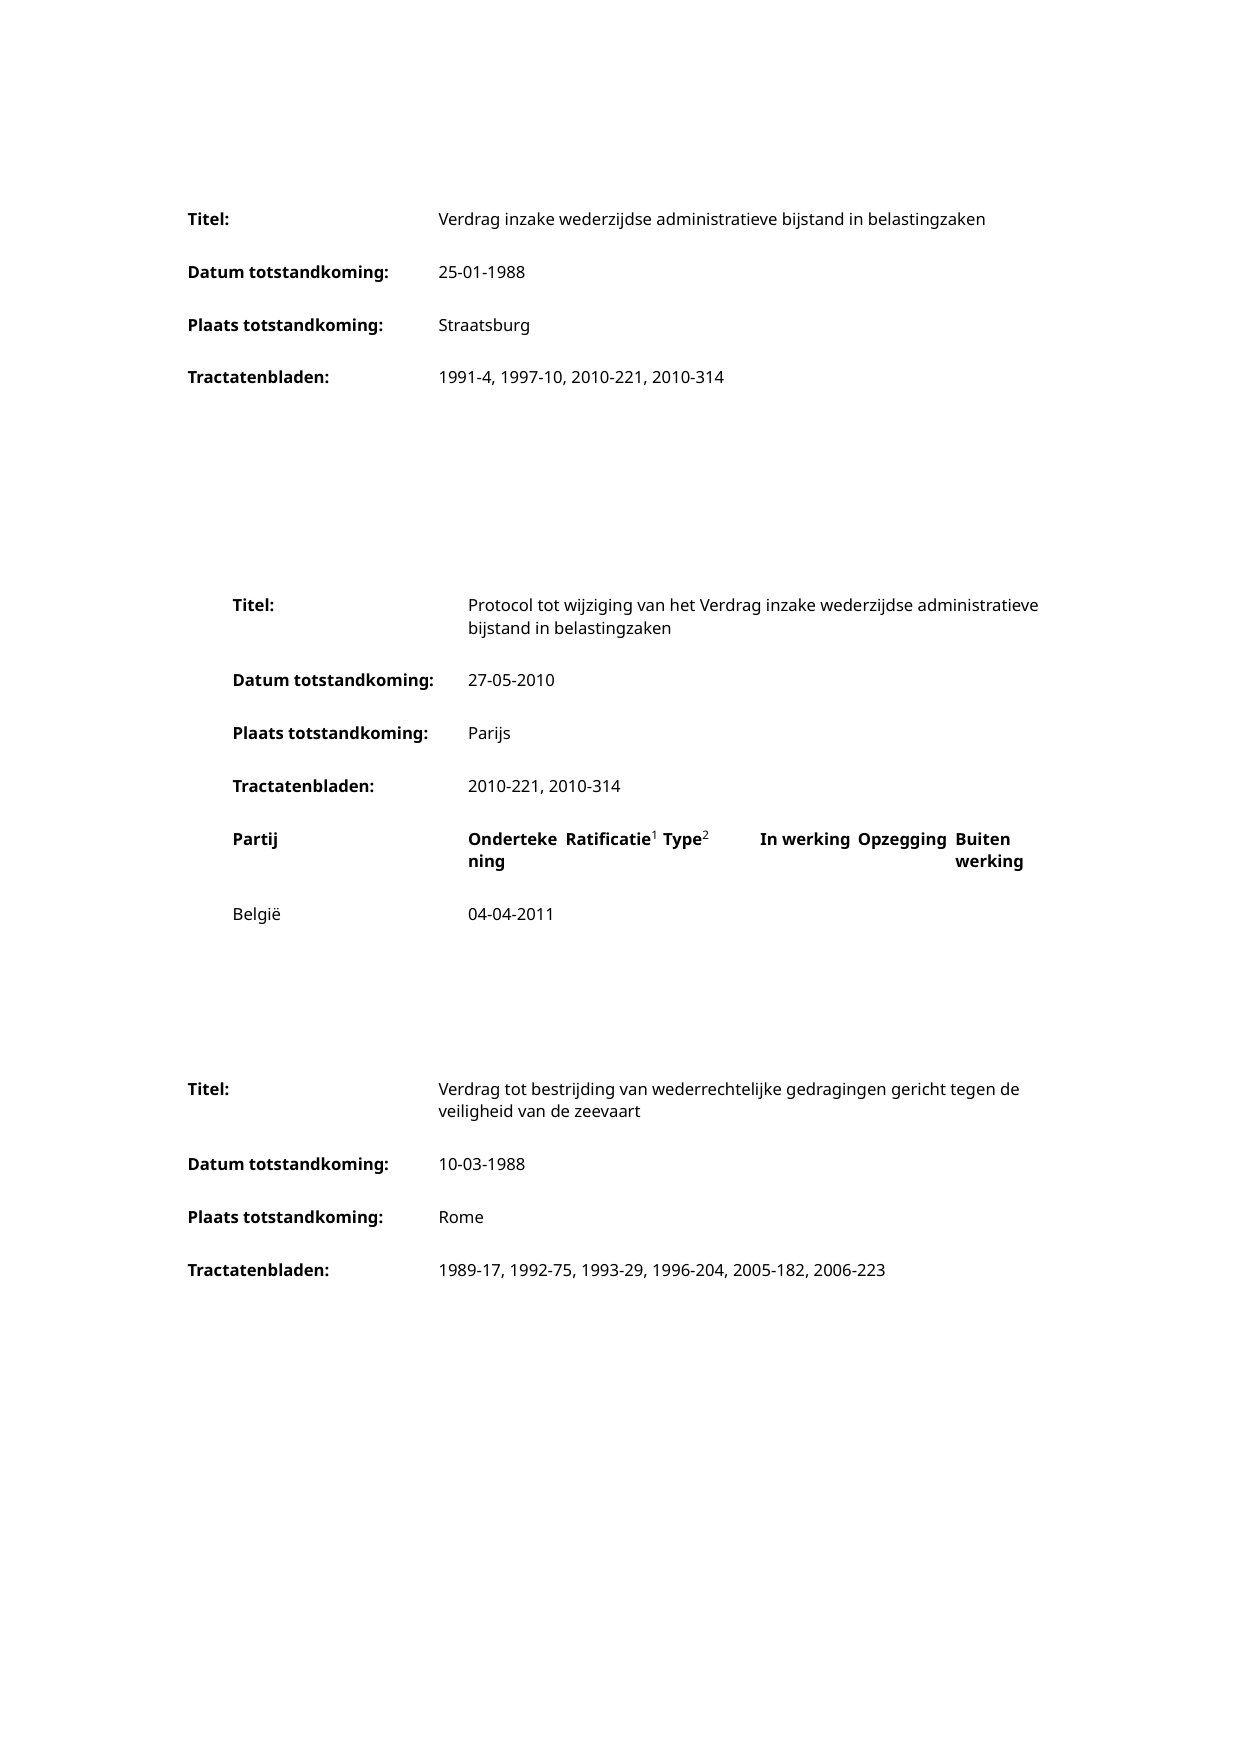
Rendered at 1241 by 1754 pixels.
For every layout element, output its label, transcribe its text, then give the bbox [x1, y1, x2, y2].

table_cell Opzegging [858, 827, 955, 902]
table_cell 1991-4, 1997-10, 2010-221, 2010-314 [438, 366, 1053, 419]
table_header Titel: [233, 594, 468, 669]
table_cell [760, 903, 858, 961]
table_cell Parijs [468, 722, 1053, 774]
table_cell Straatsburg [438, 313, 1053, 366]
table_cell In werking [760, 827, 858, 902]
table_cell Plaats totstandkoming: [188, 1205, 438, 1258]
table_cell Datum totstandkoming: [188, 1153, 438, 1205]
table_header Verdrag inzake wederzijdse administratieve bijstand in belastingzaken [438, 208, 1053, 261]
table_cell Plaats totstandkoming: [233, 722, 468, 774]
table_cell 04-04-2011 [468, 903, 565, 961]
table_cell Partij [233, 827, 468, 902]
table_cell Tractatenbladen: [188, 1258, 438, 1311]
table_cell Tractatenbladen: [233, 774, 468, 827]
table_header Titel: [188, 208, 438, 261]
table_cell Datum totstandkoming: [233, 669, 468, 722]
table_cell [188, 419, 1053, 477]
table_header Protocol tot wijziging van het Verdrag inzake wederzijdse administratieve bijstand in belastingzaken [468, 594, 1053, 669]
table_cell Rome [438, 1205, 1053, 1258]
table_cell 1989-17, 1992-75, 1993-29, 1996-204, 2005-182, 2006-223 [438, 1258, 1053, 1311]
table_header Titel: [188, 1077, 438, 1153]
table_cell 2010-221, 2010-314 [468, 774, 1053, 827]
table_cell [565, 903, 663, 961]
table_cell Datum totstandkoming: [188, 261, 438, 313]
table_cell [663, 903, 760, 961]
table_cell Tractatenbladen: [188, 366, 438, 419]
table_cell [188, 1311, 1053, 1369]
table_cell 27-05-2010 [468, 669, 1053, 722]
table_cell Plaats totstandkoming: [188, 313, 438, 366]
table_cell Buiten werking [955, 827, 1053, 902]
table_cell Ratificatie1 [565, 827, 663, 902]
table_cell 10-03-1988 [438, 1153, 1053, 1205]
table_header Verdrag tot bestrijding van wederrechtelijke gedragingen gericht tegen de veiligheid van de zeevaart [438, 1077, 1053, 1153]
table_cell [955, 903, 1053, 961]
table_cell Type2 [663, 827, 760, 902]
table_cell Ondertekening [468, 827, 565, 902]
table_cell [858, 903, 955, 961]
table_cell 25-01-1988 [438, 261, 1053, 313]
table_cell België [233, 903, 468, 961]
